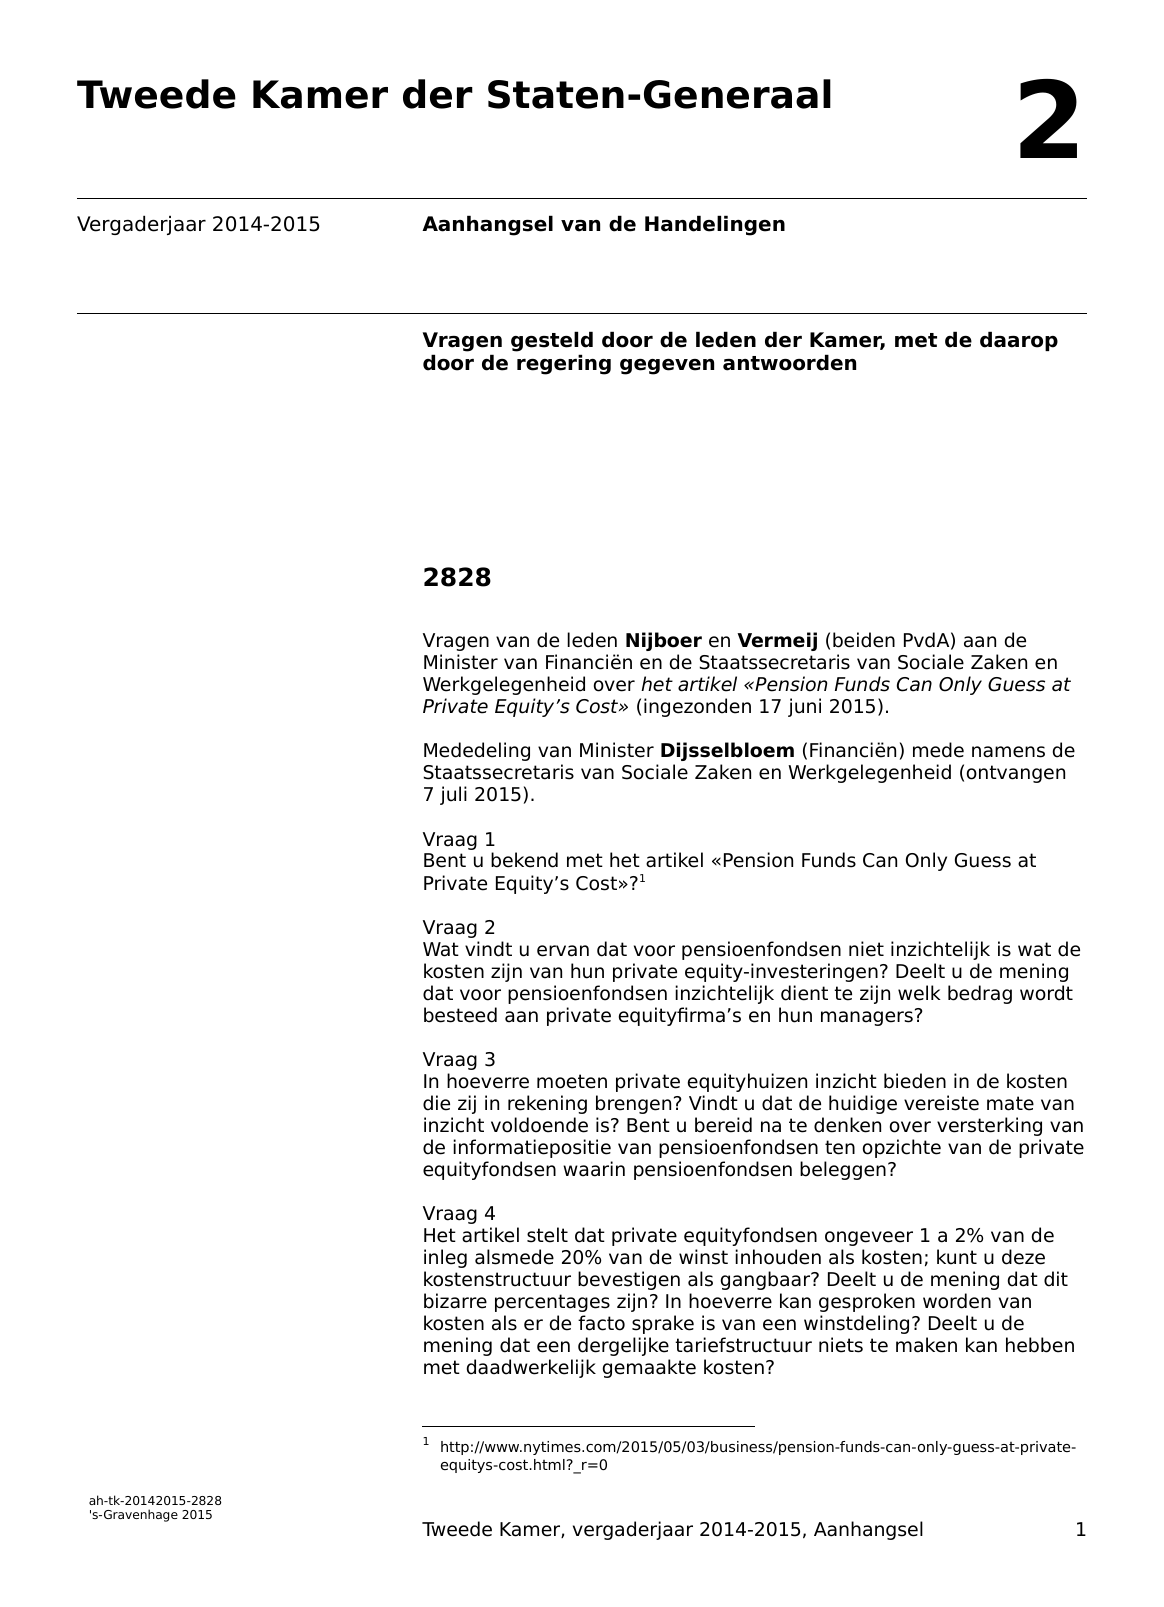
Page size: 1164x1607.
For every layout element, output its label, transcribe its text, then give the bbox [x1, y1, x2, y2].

text Vraag 2 [422, 917, 1087, 938]
text Vraag 4 [422, 1203, 1087, 1225]
table_cell Vergaderjaar 2014-2015 [77, 199, 422, 313]
text Wat vindt u ervan dat voor pensioenfondsen niet inzichtelijk is wat de kosten zijn van hun private equity-investeringen? Deelt u de mening dat voor pensioenfondsen inzichtelijk dient te zijn welk bedrag wordt besteed aan private equityfirma’s en hun managers? [422, 938, 1087, 1026]
table_cell [77, 314, 422, 375]
text http://www.nytimes.com/2015/05/03/business/pension-funds-can-only-guess-at-private-equitys-cost.html?_r=0 [422, 1435, 1087, 1474]
text Het artikel stelt dat private equityfondsen ongeveer 1 a 2% van de inleg alsmede 20% van de winst inhouden als kosten; kunt u deze kostenstructuur bevestigen als gangbaar? Deelt u de mening dat dit bizarre percentages zijn? In hoeverre kan gesproken worden van kosten als er de facto sprake is van een winstdeling? Deelt u de mening dat een dergelijke tariefstructuur niets te maken kan hebben met daadwerkelijk gemaakte kosten? [422, 1225, 1087, 1378]
table_cell Vragen gesteld door de leden der Kamer, met de daarop door de regering gegeven antwoorden [422, 314, 1087, 375]
text ah-tk-20142015-2828 [88, 1494, 323, 1508]
table_header Tweede Kamer der Staten-Generaal [77, 59, 886, 198]
text Vragen van de leden Nijboer en Vermeij (beiden PvdA) aan de Minister van Financiën en de Staatssecretaris van Sociale Zaken en Werkgelegenheid over het artikel «Pension Funds Can Only Guess at Private Equity’s Cost» (ingezonden 17 juni 2015). [422, 630, 1087, 718]
table_cell Aanhangsel van de Handelingen [422, 199, 1087, 313]
text Bent u bekend met het artikel «Pension Funds Can Only Guess at Private Equity’s Cost»? [422, 850, 1087, 894]
text Vraag 3 [422, 1049, 1087, 1071]
text Vraag 1 [422, 828, 1087, 850]
text Mededeling van Minister Dijsselbloem (Financiën) mede namens de Staatssecretaris van Sociale Zaken en Werkgelegenheid (ontvangen 7 juli 2015). [422, 740, 1087, 806]
text In hoeverre moeten private equityhuizen inzicht bieden in de kosten die zij in rekening brengen? Vindt u dat de huidige vereiste mate van inzicht voldoende is? Bent u bereid na te denken over versterking van de informatiepositie van pensioenfondsen ten opzichte van de private equityfondsen waarin pensioenfondsen beleggen? [422, 1071, 1087, 1181]
text 2828 [422, 563, 1087, 592]
table_header 2 [886, 59, 1087, 198]
text 's-Gravenhage 2015 [88, 1508, 323, 1522]
